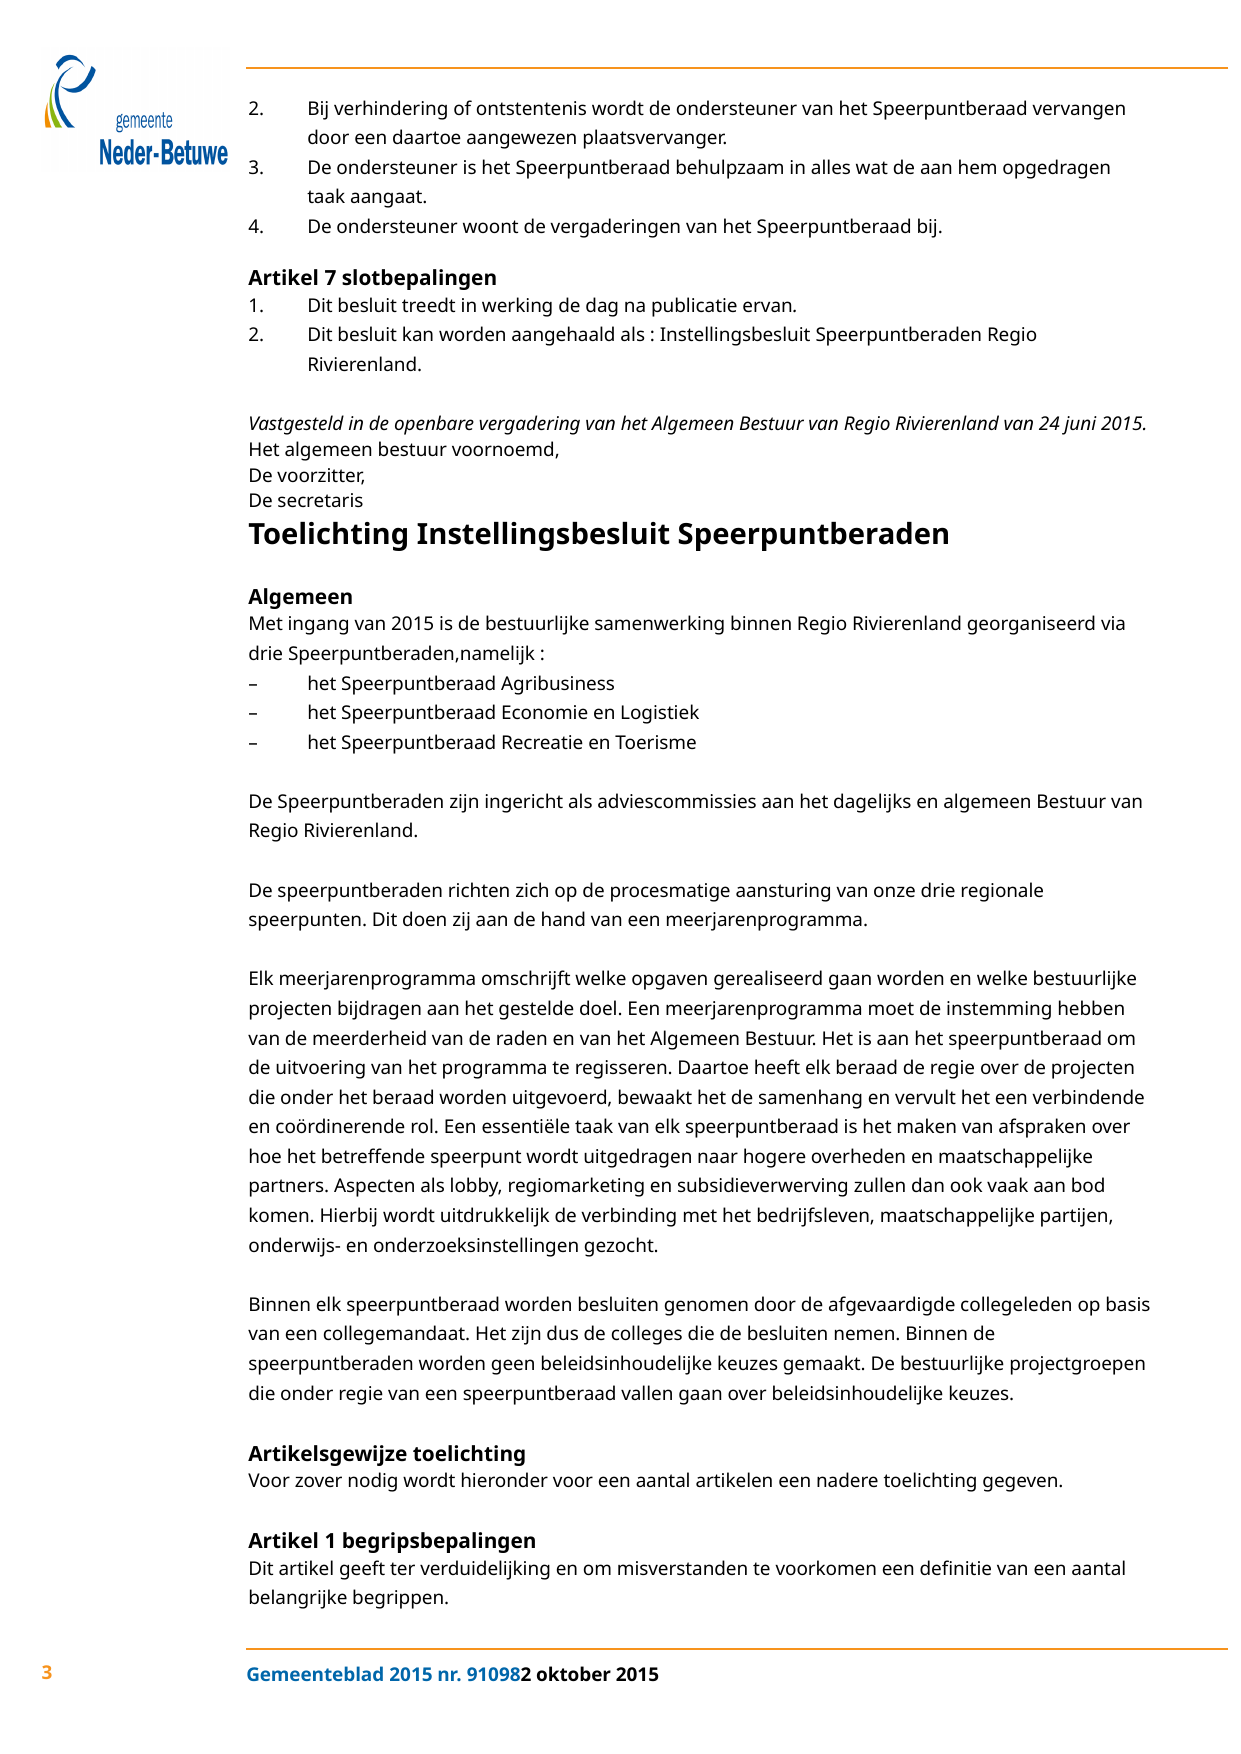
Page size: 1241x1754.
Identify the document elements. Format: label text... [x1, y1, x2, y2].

text Dit artikel geeft ter verduidelijking en om misverstanden te voorkomen een definitie van een aantal belangrijke begrippen. [248, 1555, 1152, 1610]
text Elk meerjarenprogramma omschrijft welke opgaven gerealiseerd gaan worden en welke bestuurlijke projecten bijdragen aan het gestelde doel. Een meerjarenprogramma moet de instemming hebben van de meerderheid van de raden en van het Algemeen Bestuur. Het is aan het speerpuntberaad om de uitvoering van het programma te regisseren. Daartoe heeft elk beraad de regie over de projecten die onder het beraad worden uitgevoerd, bewaakt het de samenhang en vervult het een verbindende en coördinerende rol. Een essentiële taak van elk speerpuntberaad is het maken van afspraken over hoe het betreffende speerpunt wordt uitgedragen naar hogere overheden en maatschappelijke partners. Aspecten als lobby, regiomarketing en subsidieverwerving zullen dan ook vaak aan bod komen. Hierbij wordt uitdrukkelijk de verbinding met het bedrijfsleven, maatschappelijke partijen, onderwijs- en onderzoeksinstellingen gezocht. [248, 966, 1152, 1257]
list het Speerpuntberaad Recreatie en Toerisme [248, 729, 1152, 754]
text Voor zover nodig wordt hieronder voor een aantal artikelen een nadere toelichting gegeven. [248, 1467, 1152, 1493]
list het Speerpuntberaad Agribusiness [248, 670, 1152, 695]
text Het algemeen bestuur voornoemd, [248, 436, 1152, 462]
list Dit besluit treedt in werking de dag na publicatie ervan. [248, 292, 1152, 318]
text Artikelsgewijze toelichting [248, 1439, 1152, 1467]
text De secretaris [248, 487, 1152, 513]
text Vastgesteld in de openbare vergadering van het Algemeen Bestuur van Regio Rivierenland van 24 juni 2015. [248, 410, 1152, 436]
picture [41, 47, 231, 172]
text Algemeen [248, 582, 1152, 611]
text Binnen elk speerpuntberaad worden besluiten genomen door de afgevaardigde collegeleden op basis van een collegemandaat. Het zijn dus de colleges die de besluiten nemen. Binnen de speerpuntberaden worden geen beleidsinhoudelijke keuzes gemaakt. De bestuurlijke projectgroepen die onder regie van een speerpuntberaad vallen gaan over beleidsinhoudelijke keuzes. [248, 1291, 1152, 1405]
text Met ingang van 2015 is de bestuurlijke samenwerking binnen Regio Rivierenland georganiseerd via drie Speerpuntberaden,namelijk : [248, 611, 1152, 666]
list De ondersteuner woont de vergaderingen van het Speerpuntberaad bij. [248, 213, 1152, 239]
list Bij verhindering of ontstentenis wordt de ondersteuner van het Speerpuntberaad vervangen door een daartoe aangewezen plaatsvervanger. [248, 95, 1152, 150]
text De speerpuntberaden richten zich op de procesmatige aansturing van onze drie regionale speerpunten. Dit doen zij aan de hand van een meerjarenprogramma. [248, 877, 1152, 932]
list het Speerpuntberaad Economie en Logistiek [248, 699, 1152, 725]
text Artikel 1 begripsbepalingen [248, 1526, 1152, 1555]
text Artikel 7 slotbepalingen [248, 263, 1152, 292]
list De ondersteuner is het Speerpuntberaad behulpzaam in alles wat de aan hem opgedragen taak aangaat. [248, 154, 1152, 209]
text De voorzitter, [248, 462, 1152, 487]
list Dit besluit kan worden aangehaald als : Instellingsbesluit Speerpuntberaden Regio Rivierenland. [248, 322, 1152, 377]
text De Speerpuntberaden zijn ingericht als adviescommissies aan het dagelijks en algemeen Bestuur van Regio Rivierenland. [248, 788, 1152, 843]
text Toelichting Instellingsbesluit Speerpuntberaden [248, 513, 1152, 553]
